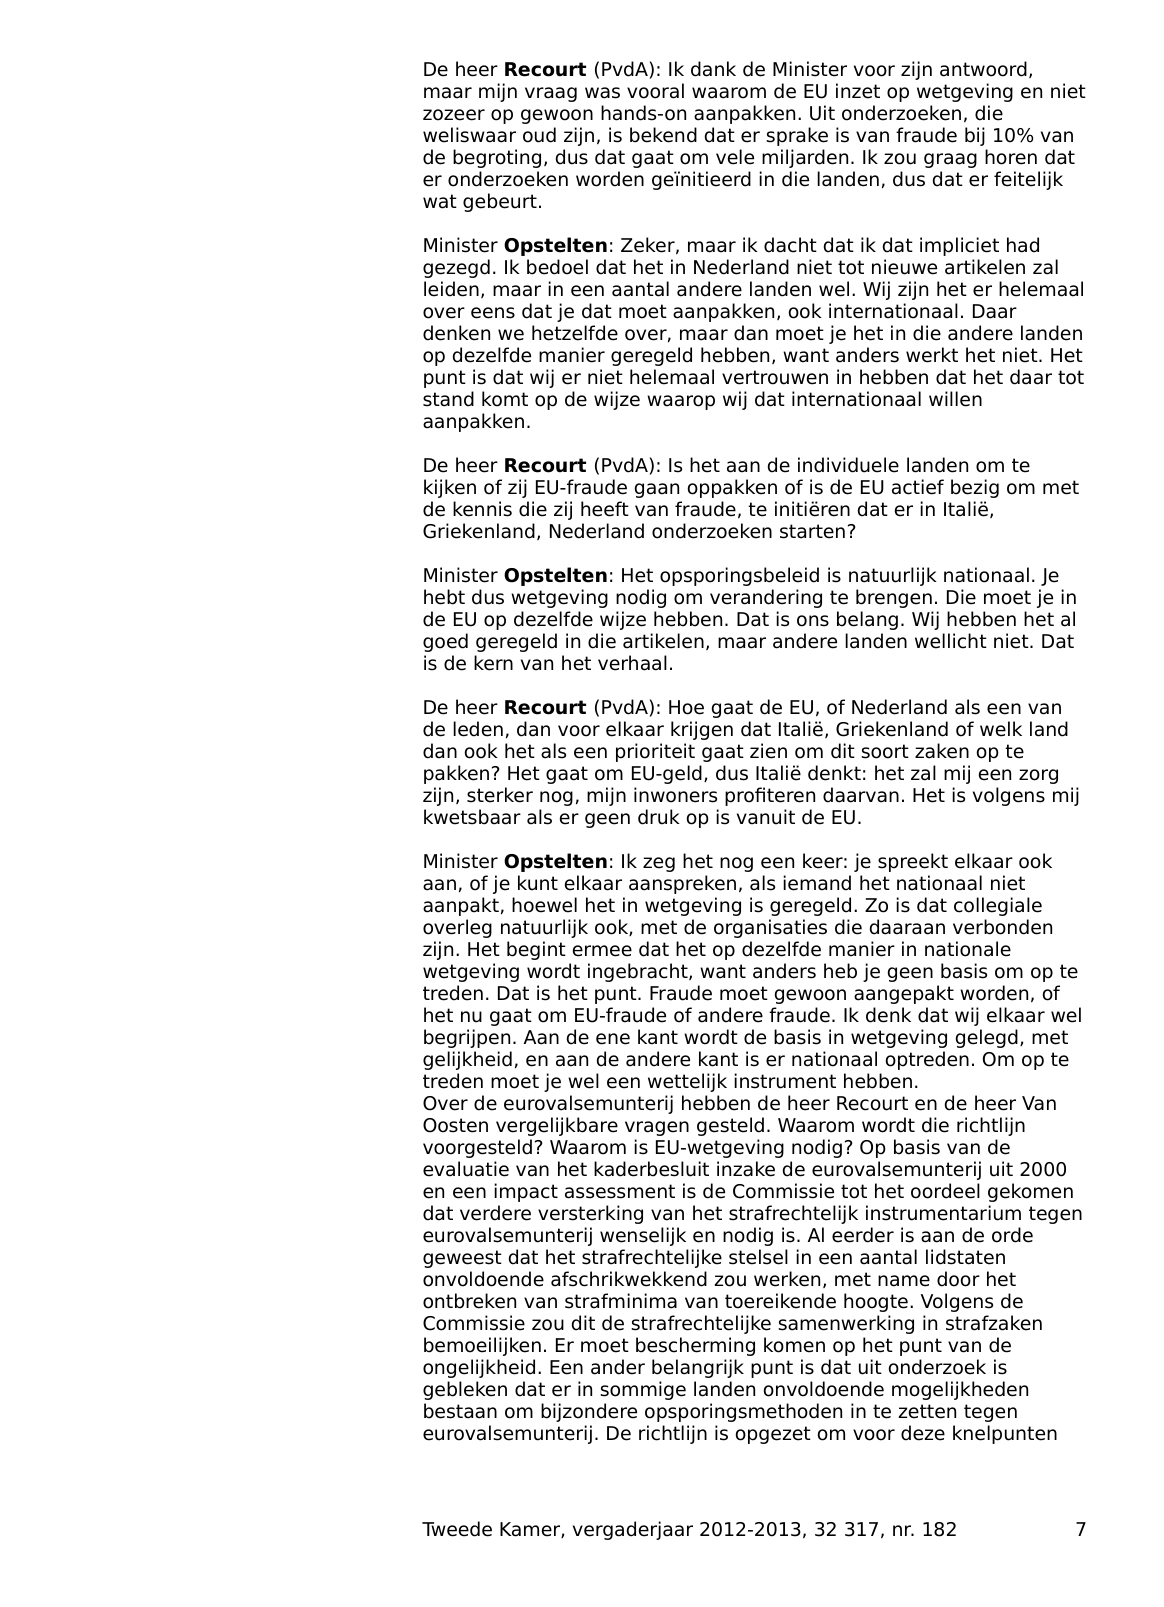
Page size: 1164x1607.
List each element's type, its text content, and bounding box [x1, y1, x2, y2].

text Over de eurovalsemunterij hebben de heer Recourt en de heer Van Oosten vergelijkbare vragen gesteld. Waarom wordt die richtlijn voorgesteld? Waarom is EU-wetgeving nodig? Op basis van de evaluatie van het kaderbesluit inzake de eurovalsemunterij uit 2000 en een impact assessment is de Commissie tot het oordeel gekomen dat verdere versterking van het strafrechtelijk instrumentarium tegen eurovalsemunterij wenselijk en nodig is. Al eerder is aan de orde geweest dat het strafrechtelijke stelsel in een aantal lidstaten onvoldoende afschrikwekkend zou werken, met name door het ontbreken van strafminima van toereikende hoogte. Volgens de Commissie zou dit de strafrechtelijke samenwerking in strafzaken bemoeilijken. Er moet bescherming komen op het punt van de ongelijkheid. Een ander belangrijk punt is dat uit onderzoek is gebleken dat er in sommige landen onvoldoende mogelijkheden bestaan om bijzondere opsporingsmethoden in te zetten tegen eurovalsemunterij. De richtlijn is opgezet om voor deze knelpunten [422, 1093, 1087, 1445]
text Minister Opstelten: Het opsporingsbeleid is natuurlijk nationaal. Je hebt dus wetgeving nodig om verandering te brengen. Die moet je in de EU op dezelfde wijze hebben. Dat is ons belang. Wij hebben het al goed geregeld in die artikelen, maar andere landen wellicht niet. Dat is de kern van het verhaal. [422, 565, 1087, 675]
text De heer Recourt (PvdA): Ik dank de Minister voor zijn antwoord, maar mijn vraag was vooral waarom de EU inzet op wetgeving en niet zozeer op gewoon hands-on aanpakken. Uit onderzoeken, die weliswaar oud zijn, is bekend dat er sprake is van fraude bij 10% van de begroting, dus dat gaat om vele miljarden. Ik zou graag horen dat er onderzoeken worden geïnitieerd in die landen, dus dat er feitelijk wat gebeurt. [422, 59, 1087, 213]
text Minister Opstelten: Ik zeg het nog een keer: je spreekt elkaar ook aan, of je kunt elkaar aanspreken, als iemand het nationaal niet aanpakt, hoewel het in wetgeving is geregeld. Zo is dat collegiale overleg natuurlijk ook, met de organisaties die daaraan verbonden zijn. Het begint ermee dat het op dezelfde manier in nationale wetgeving wordt ingebracht, want anders heb je geen basis om op te treden. Dat is het punt. Fraude moet gewoon aangepakt worden, of het nu gaat om EU-fraude of andere fraude. Ik denk dat wij elkaar wel begrijpen. Aan de ene kant wordt de basis in wetgeving gelegd, met gelijkheid, en aan de andere kant is er nationaal optreden. Om op te treden moet je wel een wettelijk instrument hebben. [422, 851, 1087, 1093]
text De heer Recourt (PvdA): Is het aan de individuele landen om te kijken of zij EU-fraude gaan oppakken of is de EU actief bezig om met de kennis die zij heeft van fraude, te initiëren dat er in Italië, Griekenland, Nederland onderzoeken starten? [422, 455, 1087, 543]
text De heer Recourt (PvdA): Hoe gaat de EU, of Nederland als een van de leden, dan voor elkaar krijgen dat Italië, Griekenland of welk land dan ook het als een prioriteit gaat zien om dit soort zaken op te pakken? Het gaat om EU-geld, dus Italië denkt: het zal mij een zorg zijn, sterker nog, mijn inwoners profiteren daarvan. Het is volgens mij kwetsbaar als er geen druk op is vanuit de EU. [422, 697, 1087, 829]
text Minister Opstelten: Zeker, maar ik dacht dat ik dat impliciet had gezegd. Ik bedoel dat het in Nederland niet tot nieuwe artikelen zal leiden, maar in een aantal andere landen wel. Wij zijn het er helemaal over eens dat je dat moet aanpakken, ook internationaal. Daar denken we hetzelfde over, maar dan moet je het in die andere landen op dezelfde manier geregeld hebben, want anders werkt het niet. Het punt is dat wij er niet helemaal vertrouwen in hebben dat het daar tot stand komt op de wijze waarop wij dat internationaal willen aanpakken. [422, 235, 1087, 433]
